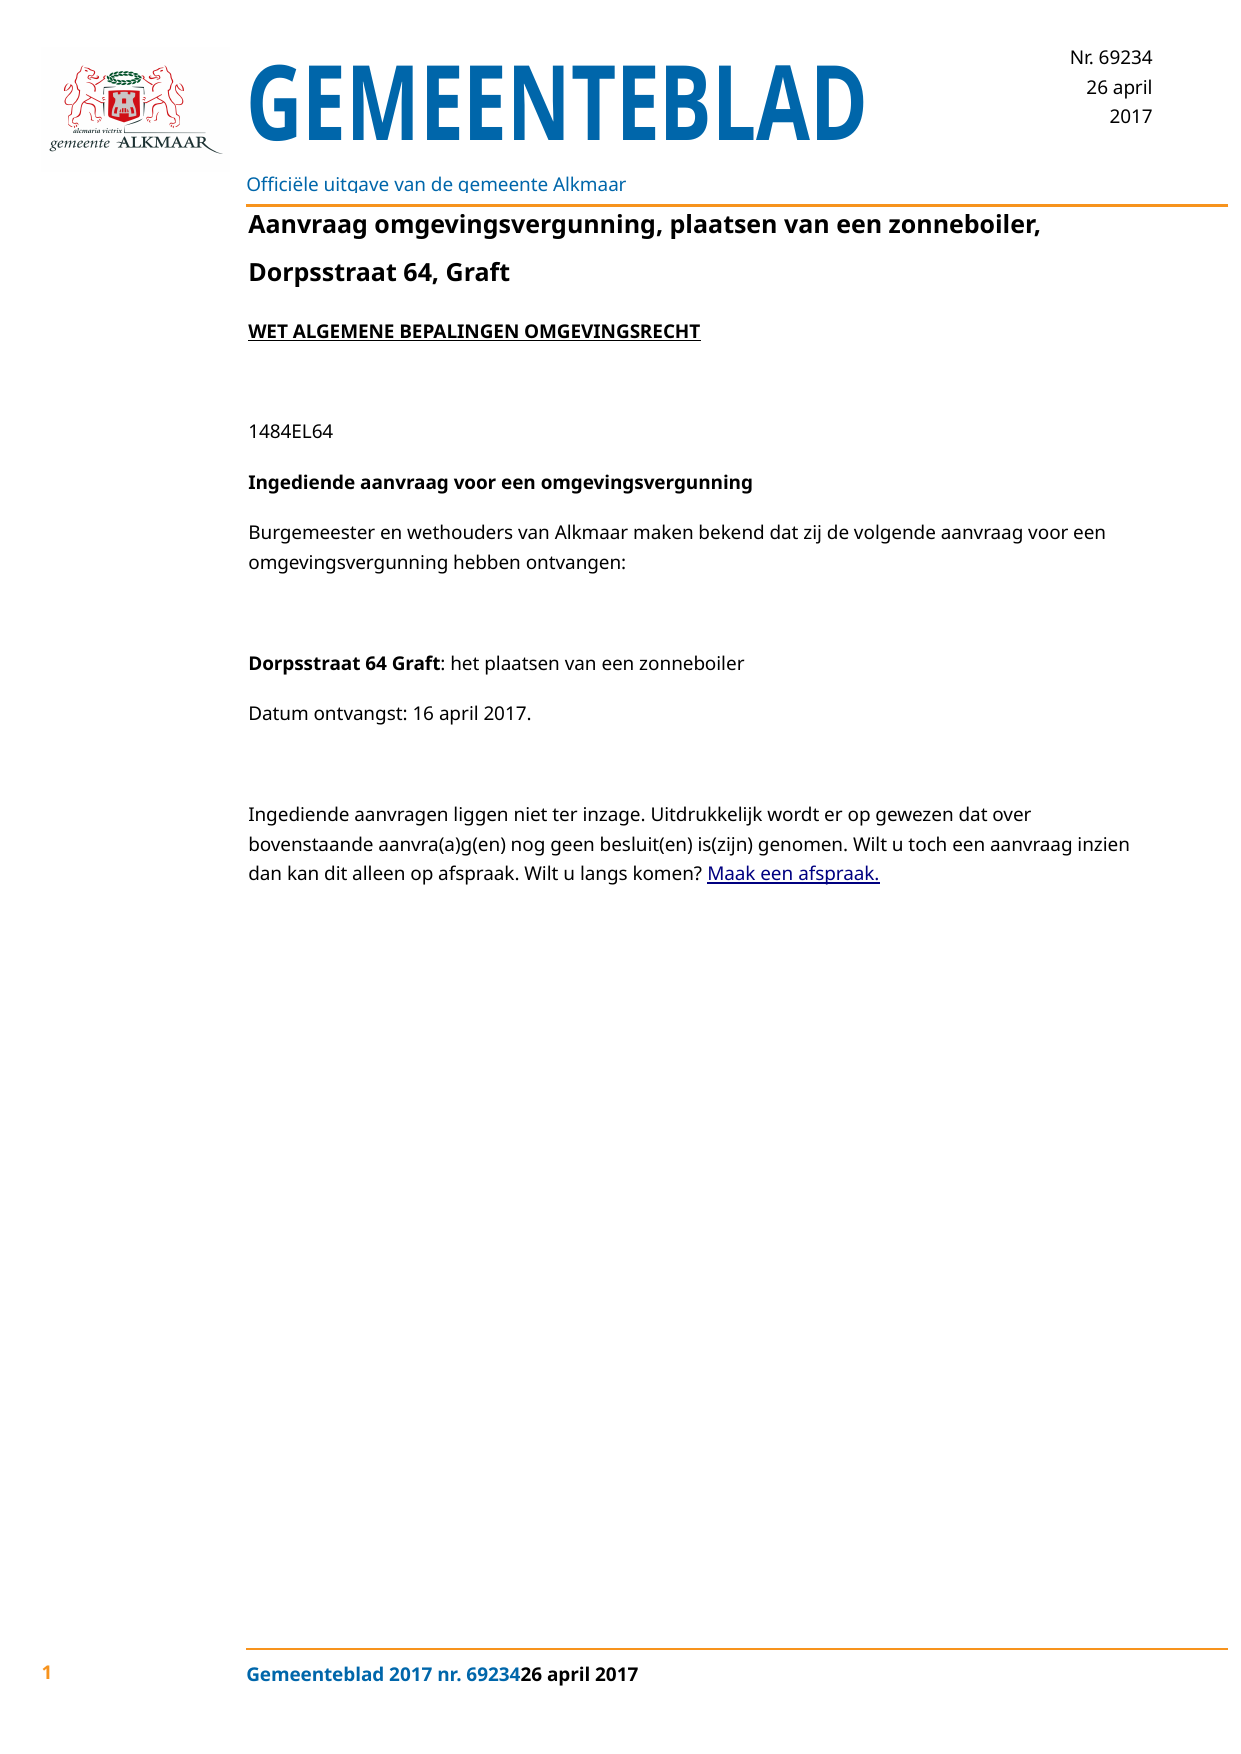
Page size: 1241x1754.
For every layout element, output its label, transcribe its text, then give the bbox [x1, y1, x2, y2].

text Ingediende aanvraag voor een omgevingsvergunning [248, 469, 1152, 495]
text WET ALGEMENE BEPALINGEN OMGEVINGSRECHT [248, 318, 1152, 344]
text 1484EL64 [248, 419, 1152, 444]
text Ingediende aanvragen liggen niet ter inzage. Uitdrukkelijk wordt er op gewezen dat over bovenstaande aanvra(a)g(en) nog geen besluit(en) is(zijn) genomen. Wilt u toch een aanvraag inzien dan kan dit alleen op afspraak. Wilt u langs komen? Maak een afspraak. [248, 801, 1152, 886]
text Aanvraag omgevingsvergunning, plaatsen van een zonneboiler, Dorpsstraat 64, Graft [248, 207, 1152, 288]
text Burgemeester en wethouders van Alkmaar maken bekend dat zij de volgende aanvraag voor een omgevingsvergunning hebben ontvangen: [248, 519, 1152, 575]
picture [41, 47, 231, 172]
text Dorpsstraat 64 Graft: het plaatsen van een zonneboiler [248, 650, 1152, 676]
text Datum ontvangst: 16 april 2017. [248, 700, 1152, 726]
